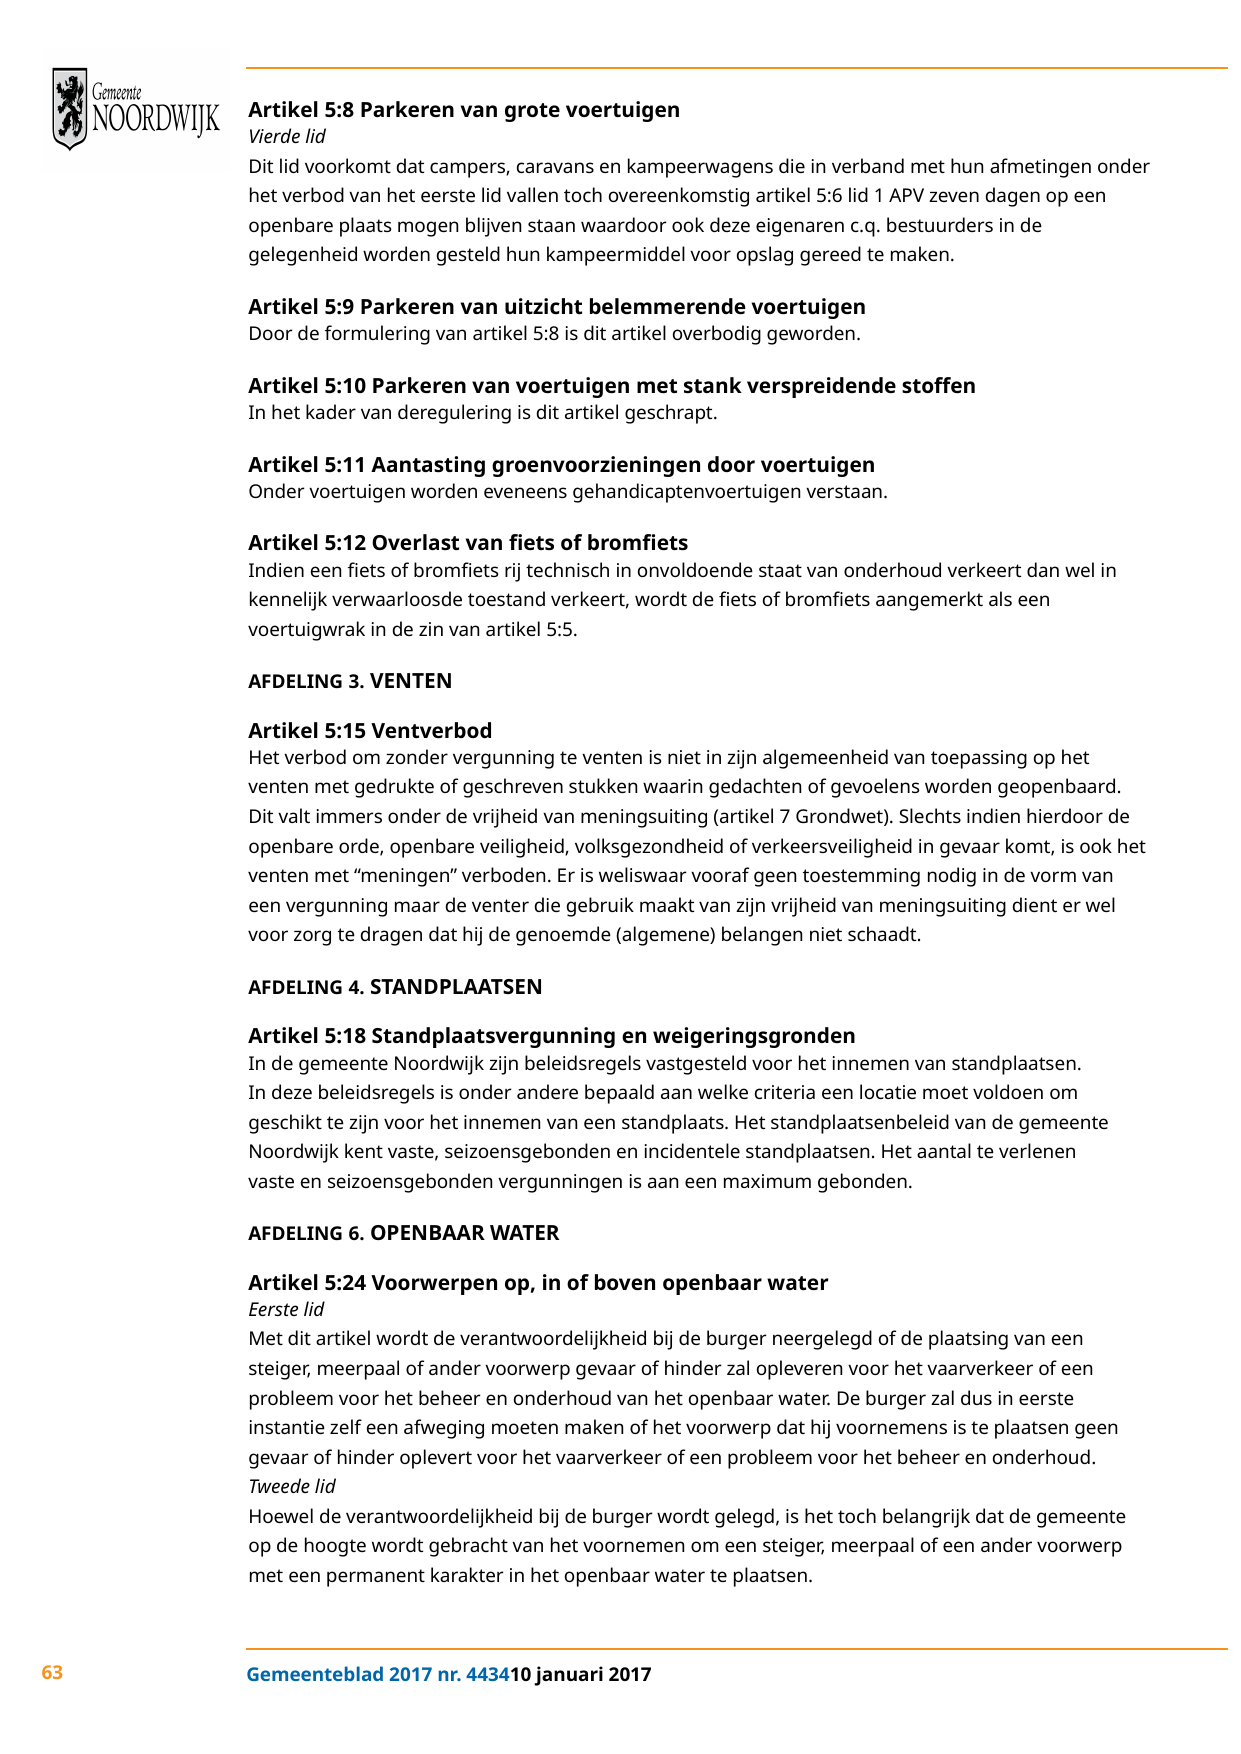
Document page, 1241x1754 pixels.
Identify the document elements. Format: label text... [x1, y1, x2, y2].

text vaste en seizoensgebonden vergunningen is aan een maximum gebonden. [248, 1168, 1152, 1194]
text geschikt te zijn voor het innemen van een standplaats. Het standplaatsenbeleid van de gemeente [248, 1109, 1152, 1134]
text AFDELING 3. VENTEN [248, 666, 1152, 695]
text Dit lid voorkomt dat campers, caravans en kampeerwagens die in verband met hun afmetingen onder het verbod van het eerste lid vallen toch overeenkomstig artikel 5:6 lid 1 APV zeven dagen op een openbare plaats mogen blijven staan waardoor ook deze eigenaren c.q. bestuurders in de gelegenheid worden gesteld hun kampeermiddel voor opslag gereed te maken. [248, 153, 1152, 267]
text Artikel 5:24 Voorwerpen op, in of boven openbaar water [248, 1268, 1152, 1296]
text Met dit artikel wordt de verantwoordelijkheid bij de burger neergelegd of de plaatsing van een steiger, meerpaal of ander voorwerp gevaar of hinder zal opleveren voor het vaarverkeer of een probleem voor het beheer en onderhoud van het openbaar water. De burger zal dus in eerste instantie zelf een afweging moeten maken of het voorwerp dat hij voornemens is te plaatsen geen gevaar of hinder oplevert voor het vaarverkeer of een probleem voor het beheer en onderhoud. [248, 1326, 1152, 1470]
text In de gemeente Noordwijk zijn beleidsregels vastgesteld voor het innemen van standplaatsen. [248, 1050, 1152, 1075]
text Hoewel de verantwoordelijkheid bij de burger wordt gelegd, is het toch belangrijk dat de gemeente op de hoogte wordt gebracht van het voornemen om een steiger, meerpaal of een ander voorwerp met een permanent karakter in het openbaar water te plaatsen. [248, 1503, 1152, 1588]
text Artikel 5:18 Standplaatsvergunning en weigeringsgronden [248, 1021, 1152, 1050]
text AFDELING 4. STANDPLAATSEN [248, 972, 1152, 1000]
text Indien een fiets of bromfiets rij technisch in onvoldoende staat van onderhoud verkeert dan wel in kennelijk verwaarloosde toestand verkeert, wordt de fiets of bromfiets aangemerkt als een voertuigwrak in de zin van artikel 5:5. [248, 557, 1152, 642]
text Noordwijk kent vaste, seizoensgebonden en incidentele standplaatsen. Het aantal te verlenen [248, 1138, 1152, 1164]
text AFDELING 6. OPENBAAR WATER [248, 1218, 1152, 1247]
text Onder voertuigen worden eveneens gehandicaptenvoertuigen verstaan. [248, 478, 1152, 504]
text Artikel 5:12 Overlast van fiets of bromfiets [248, 528, 1152, 557]
text Vierde lid [248, 123, 1152, 149]
text Het verbod om zonder vergunning te venten is niet in zijn algemeenheid van toepassing op het venten met gedrukte of geschreven stukken waarin gedachten of gevoelens worden geopenbaard. Dit valt immers onder de vrijheid van meningsuiting (artikel 7 Grondwet). Slechts indien hierdoor de openbare orde, openbare veiligheid, volksgezondheid of verkeersveiligheid in gevaar komt, is ook het venten met “meningen” verboden. Er is weliswaar vooraf geen toestemming nodig in de vorm van een vergunning maar de venter die gebruik maakt van zijn vrijheid van meningsuiting dient er wel voor zorg te dragen dat hij de genoemde (algemene) belangen niet schaadt. [248, 744, 1152, 947]
text Eerste lid [248, 1296, 1152, 1322]
text Tweede lid [248, 1473, 1152, 1499]
text Artikel 5:9 Parkeren van uitzicht belemmerende voertuigen [248, 292, 1152, 320]
text Artikel 5:11 Aantasting groenvoorzieningen door voertuigen [248, 450, 1152, 478]
text Artikel 5:10 Parkeren van voertuigen met stank verspreidende stoffen [248, 371, 1152, 399]
text In het kader van deregulering is dit artikel geschrapt. [248, 399, 1152, 425]
text Artikel 5:8 Parkeren van grote voertuigen [248, 95, 1152, 123]
picture [41, 47, 231, 172]
text Door de formulering van artikel 5:8 is dit artikel overbodig geworden. [248, 320, 1152, 346]
text In deze beleidsregels is onder andere bepaald aan welke criteria een locatie moet voldoen om [248, 1079, 1152, 1105]
text Artikel 5:15 Ventverbod [248, 716, 1152, 744]
